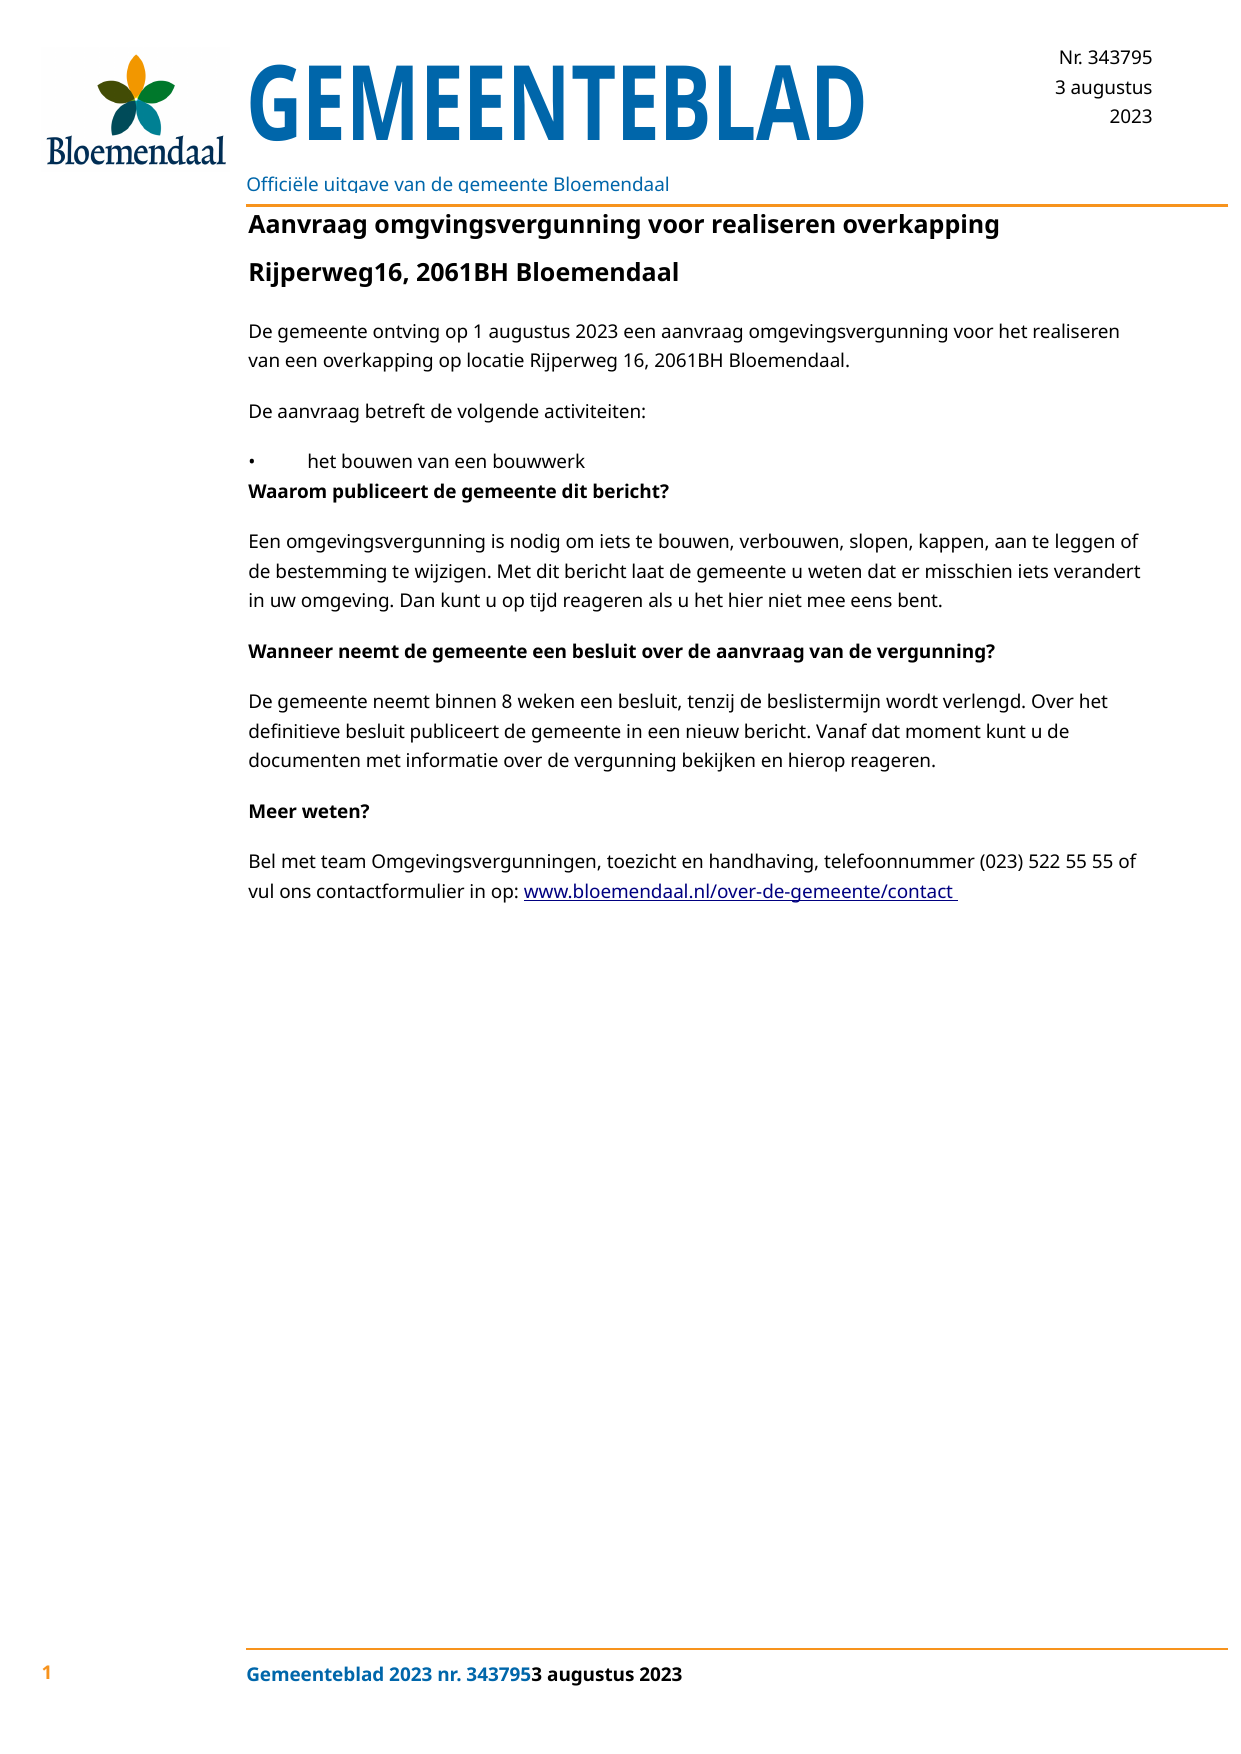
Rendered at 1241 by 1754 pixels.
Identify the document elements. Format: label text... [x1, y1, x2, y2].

text Meer weten? [248, 798, 1152, 824]
picture [41, 47, 231, 172]
text Bel met team Omgevingsvergunningen, toezicht en handhaving, telefoonnummer (023) 522 55 55 of vul ons contactformulier in op: www.bloemendaal.nl/over-de-gemeente/contact [248, 848, 1152, 904]
text Wanneer neemt de gemeente een besluit over de aanvraag van de vergunning? [248, 638, 1152, 664]
text Waarom publiceert de gemeente dit bericht? [248, 478, 1152, 504]
text De gemeente ontving op 1 augustus 2023 een aanvraag omgevingsvergunning voor het realiseren van een overkapping op locatie Rijperweg 16, 2061BH Bloemendaal. [248, 318, 1152, 373]
text De gemeente neemt binnen 8 weken een besluit, tenzij de beslistermijn wordt verlengd. Over het definitieve besluit publiceert de gemeente in een nieuw bericht. Vanaf dat moment kunt u de documenten met informatie over de vergunning bekijken en hierop reageren. [248, 688, 1152, 773]
text Een omgevingsvergunning is nodig om iets te bouwen, verbouwen, slopen, kappen, aan te leggen of de bestemming te wijzigen. Met dit bericht laat de gemeente u weten dat er misschien iets verandert in uw omgeving. Dan kunt u op tijd reageren als u het hier niet mee eens bent. [248, 528, 1152, 613]
text Aanvraag omgvingsvergunning voor realiseren overkapping Rijperweg16, 2061BH Bloemendaal [248, 207, 1152, 288]
list het bouwen van een bouwwerk [248, 448, 1152, 474]
text De aanvraag betreft de volgende activiteiten: [248, 398, 1152, 424]
